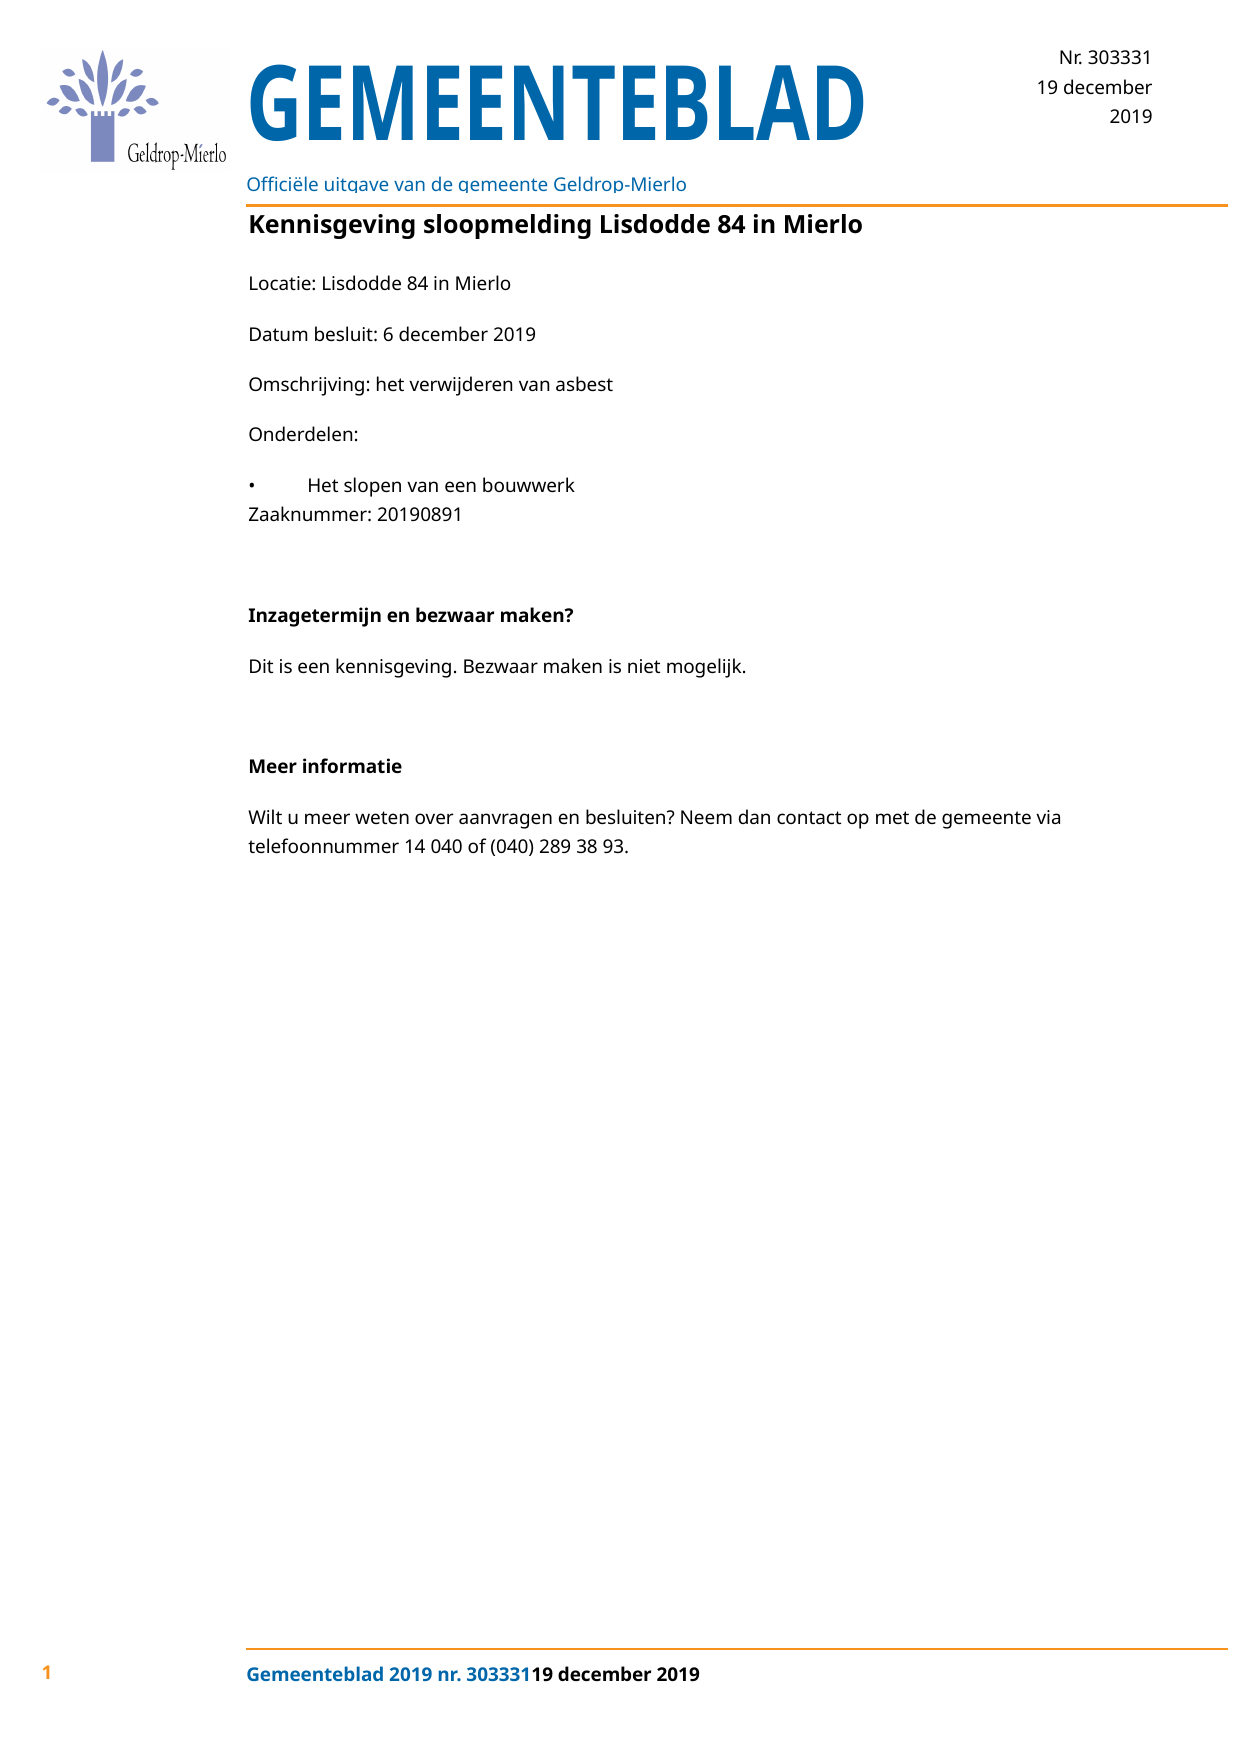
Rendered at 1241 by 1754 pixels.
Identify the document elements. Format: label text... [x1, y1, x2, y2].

list Het slopen van een bouwwerk [248, 472, 1152, 498]
text Onderdelen: [248, 422, 1152, 447]
text Wilt u meer weten over aanvragen en besluiten? Neem dan contact op met de gemeente via telefoonnummer 14 040 of (040) 289 38 93. [248, 804, 1152, 859]
text Meer informatie [248, 754, 1152, 779]
text Inzagetermijn en bezwaar maken? [248, 602, 1152, 628]
text Datum besluit: 6 december 2019 [248, 321, 1152, 346]
picture [41, 47, 231, 172]
text Kennisgeving sloopmelding Lisdodde 84 in Mierlo [248, 207, 1152, 241]
text Omschrijving: het verwijderen van asbest [248, 371, 1152, 397]
text Dit is een kennisgeving. Bezwaar maken is niet mogelijk. [248, 653, 1152, 678]
text Zaaknummer: 20190891 [248, 502, 1152, 527]
text Locatie: Lisdodde 84 in Mierlo [248, 270, 1152, 296]
